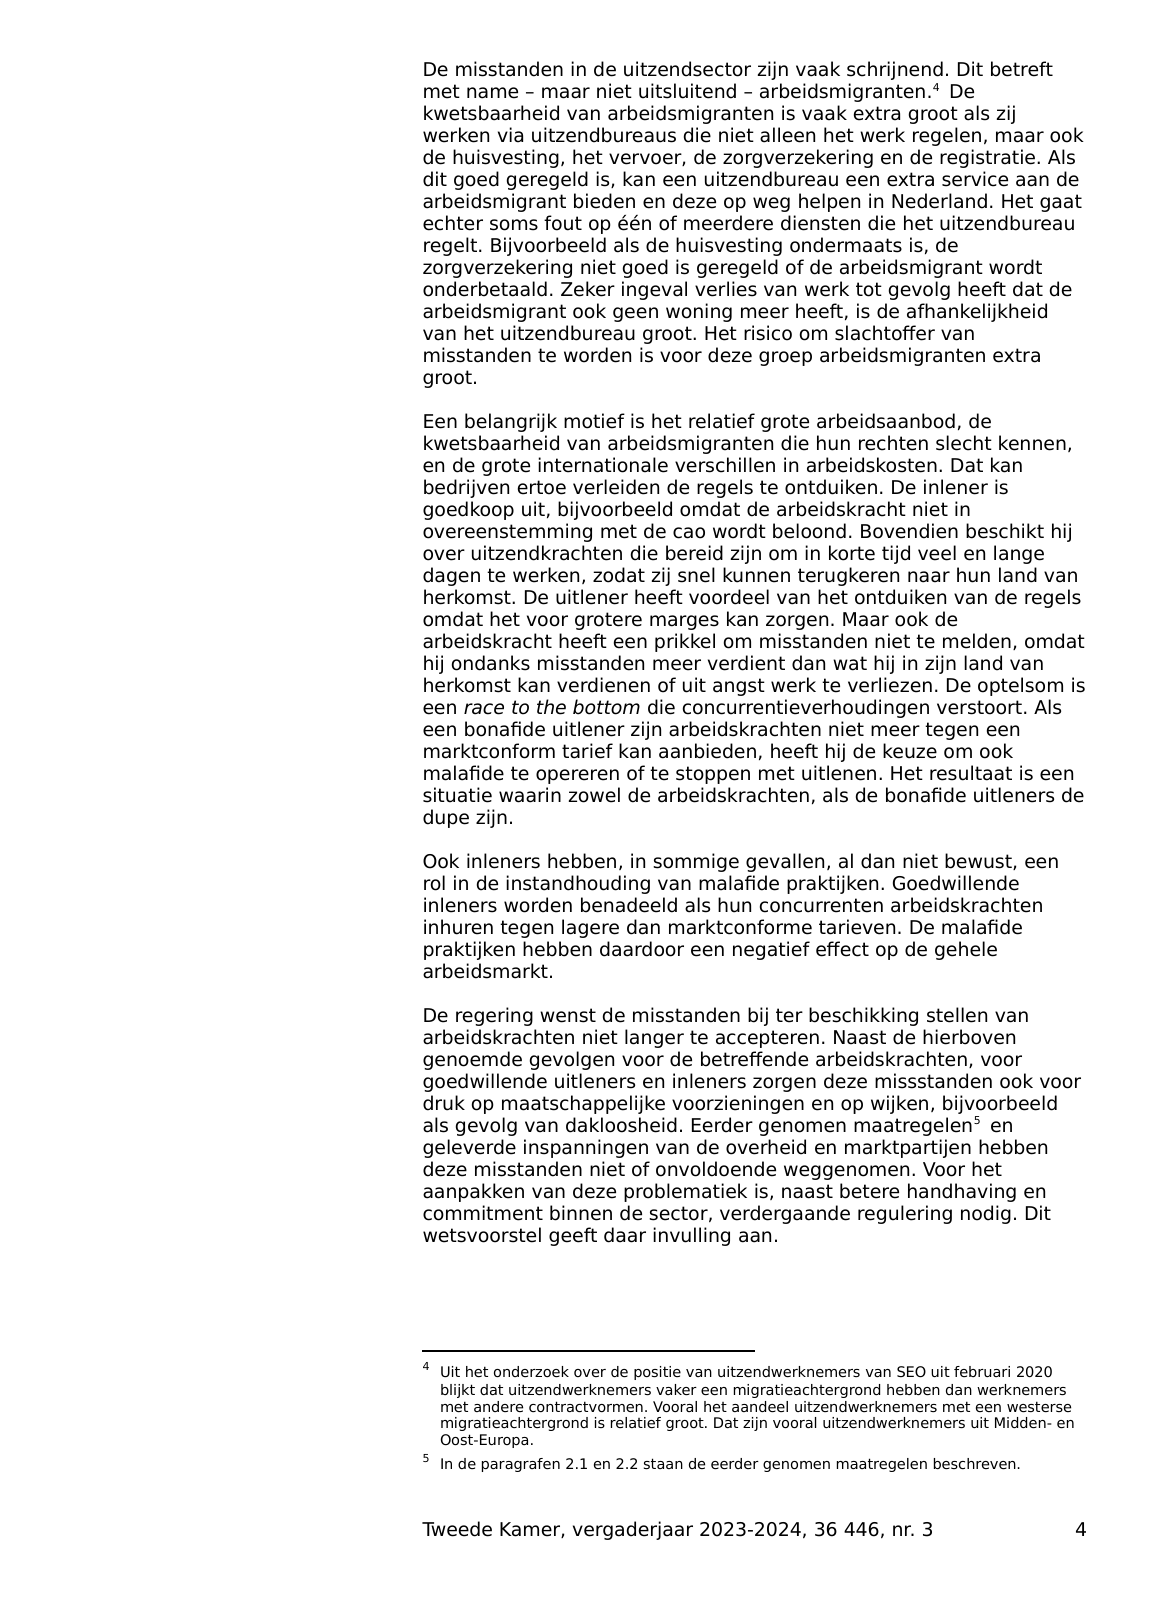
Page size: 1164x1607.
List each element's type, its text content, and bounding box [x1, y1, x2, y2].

text In de paragrafen 2.1 en 2.2 staan de eerder genomen maatregelen beschreven. [422, 1452, 1087, 1474]
text Een belangrijk motief is het relatief grote arbeidsaanbod, de kwetsbaarheid van arbeidsmigranten die hun rechten slecht kennen, en de grote internationale verschillen in arbeidskosten. Dat kan bedrijven ertoe verleiden de regels te ontduiken. De inlener is goedkoop uit, bijvoorbeeld omdat de arbeidskracht niet in overeenstemming met de cao wordt beloond. Bovendien beschikt hij over uitzendkrachten die bereid zijn om in korte tijd veel en lange dagen te werken, zodat zij snel kunnen terugkeren naar hun land van herkomst. De uitlener heeft voordeel van het ontduiken van de regels omdat het voor grotere marges kan zorgen. Maar ook de arbeidskracht heeft een prikkel om misstanden niet te melden, omdat hij ondanks misstanden meer verdient dan wat hij in zijn land van herkomst kan verdienen of uit angst werk te verliezen. De optelsom is een race to the bottom die concurrentieverhoudingen verstoort. Als een bonafide uitlener zijn arbeidskrachten niet meer tegen een marktconform tarief kan aanbieden, heeft hij de keuze om ook malafide te opereren of te stoppen met uitlenen. Het resultaat is een situatie waarin zowel de arbeidskrachten, als de bonafide uitleners de dupe zijn. [422, 411, 1087, 828]
text Ook inleners hebben, in sommige gevallen, al dan niet bewust, een rol in de instandhouding van malafide praktijken. Goedwillende inleners worden benadeeld als hun concurrenten arbeidskrachten inhuren tegen lagere dan marktconforme tarieven. De malafide praktijken hebben daardoor een negatief effect op de gehele arbeidsmarkt. [422, 851, 1087, 983]
text Uit het onderzoek over de positie van uitzendwerknemers van SEO uit februari 2020 blijkt dat uitzendwerknemers vaker een migratieachtergrond hebben dan werknemers met andere contractvormen. Vooral het aandeel uitzendwerknemers met een westerse migratieachtergrond is relatief groot. Dat zijn vooral uitzendwerknemers uit Midden- en Oost-Europa. [422, 1360, 1087, 1449]
text De misstanden in de uitzendsector zijn vaak schrijnend. Dit betreft met name – maar niet uitsluitend – arbeidsmigranten. De kwetsbaarheid van arbeidsmigranten is vaak extra groot als zij werken via uitzendbureaus die niet alleen het werk regelen, maar ook de huisvesting, het vervoer, de zorgverzekering en de registratie. Als dit goed geregeld is, kan een uitzendbureau een extra service aan de arbeidsmigrant bieden en deze op weg helpen in Nederland. Het gaat echter soms fout op één of meerdere diensten die het uitzendbureau regelt. Bijvoorbeeld als de huisvesting ondermaats is, de zorgverzekering niet goed is geregeld of de arbeidsmigrant wordt onderbetaald. Zeker ingeval verlies van werk tot gevolg heeft dat de arbeidsmigrant ook geen woning meer heeft, is de afhankelijkheid van het uitzendbureau groot. Het risico om slachtoffer van misstanden te worden is voor deze groep arbeidsmigranten extra groot. [422, 59, 1087, 389]
text De regering wenst de misstanden bij ter beschikking stellen van arbeidskrachten niet langer te accepteren. Naast de hierboven genoemde gevolgen voor de betreffende arbeidskrachten, voor goedwillende uitleners en inleners zorgen deze missstanden ook voor druk op maatschappelijke voorzieningen en op wijken, bijvoorbeeld als gevolg van dakloosheid. Eerder genomen maatregelen en geleverde inspanningen van de overheid en marktpartijen hebben deze misstanden niet of onvoldoende weggenomen. Voor het aanpakken van deze problematiek is, naast betere handhaving en commitment binnen de sector, verdergaande regulering nodig. Dit wetsvoorstel geeft daar invulling aan. [422, 1005, 1087, 1247]
